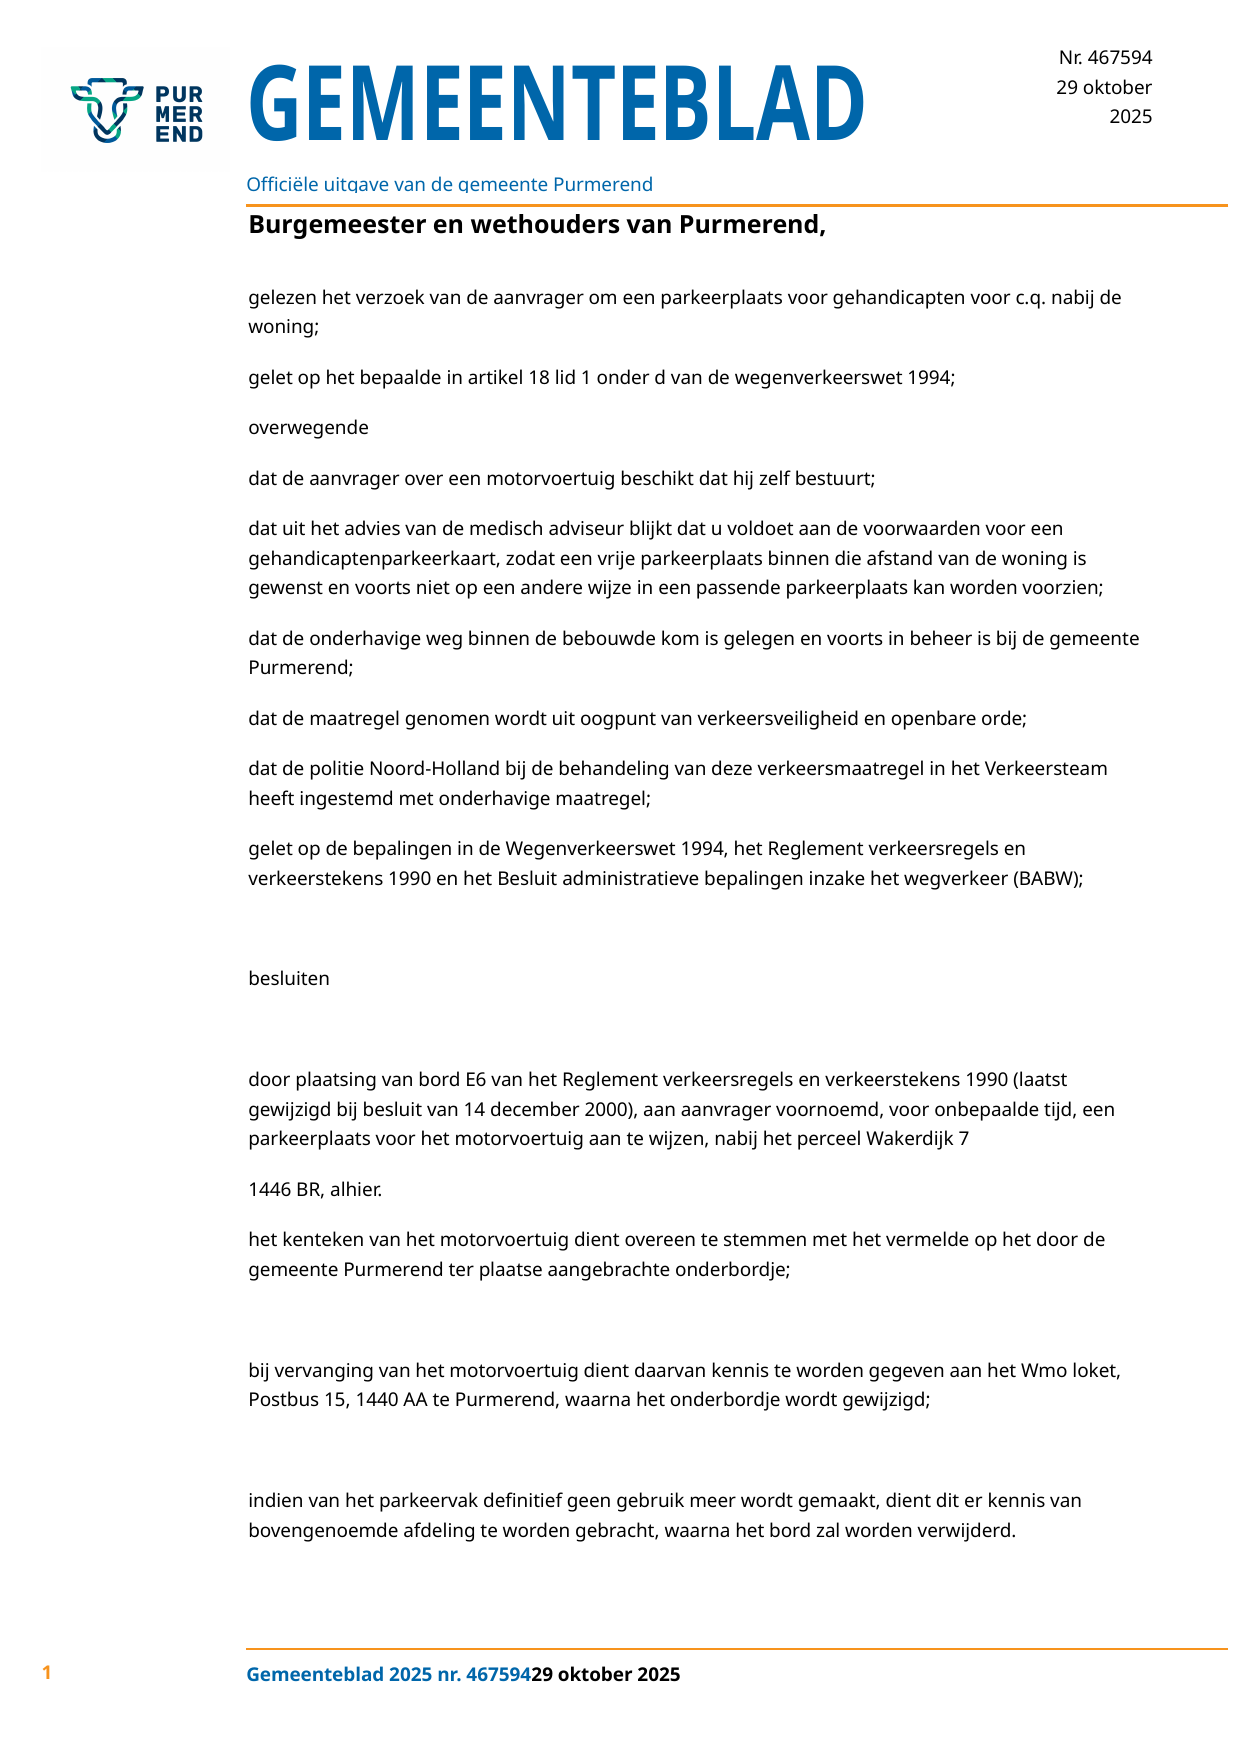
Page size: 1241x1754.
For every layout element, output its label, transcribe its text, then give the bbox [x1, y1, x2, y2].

text besluiten [248, 966, 1152, 991]
text gelet op het bepaalde in artikel 18 lid 1 onder d van de wegenverkeerswet 1994; [248, 364, 1152, 390]
text bij vervanging van het motorvoertuig dient daarvan kennis te worden gegeven aan het Wmo loket, Postbus 15, 1440 AA te Purmerend, waarna het onderbordje wordt gewijzigd; [248, 1357, 1152, 1412]
text dat de aanvrager over een motorvoertuig beschikt dat hij zelf bestuurt; [248, 465, 1152, 491]
text dat de politie Noord-Holland bij de behandeling van deze verkeersmaatregel in het Verkeersteam heeft ingestemd met onderhavige maatregel; [248, 755, 1152, 811]
text Burgemeester en wethouders van Purmerend, [248, 207, 1152, 241]
text dat uit het advies van de medisch adviseur blijkt dat u voldoet aan de voorwaarden voor een gehandicaptenparkeerkaart, zodat een vrije parkeerplaats binnen die afstand van de woning is gewenst en voorts niet op een andere wijze in een passende parkeerplaats kan worden voorzien; [248, 515, 1152, 600]
text dat de maatregel genomen wordt uit oogpunt van verkeersveiligheid en openbare orde; [248, 705, 1152, 731]
text overwegende [248, 414, 1152, 440]
text 1446 BR, alhier. [248, 1176, 1152, 1202]
text indien van het parkeervak definitief geen gebruik meer wordt gemaakt, dient dit er kennis van bovengenoemde afdeling te worden gebracht, waarna het bord zal worden verwijderd. [248, 1487, 1152, 1543]
text dat de onderhavige weg binnen de bebouwde kom is gelegen en voorts in beheer is bij de gemeente Purmerend; [248, 625, 1152, 680]
text gelet op de bepalingen in de Wegenverkeerswet 1994, het Reglement verkeersregels en verkeerstekens 1990 en het Besluit administratieve bepalingen inzake het wegverkeer (BABW); [248, 835, 1152, 891]
text door plaatsing van bord E6 van het Reglement verkeersregels en verkeerstekens 1990 (laatst gewijzigd bij besluit van 14 december 2000), aan aanvrager voornoemd, voor onbepaalde tijd, een parkeerplaats voor het motorvoertuig aan te wijzen, nabij het perceel Wakerdijk 7 [248, 1066, 1152, 1151]
text gelezen het verzoek van de aanvrager om een parkeerplaats voor gehandicapten voor c.q. nabij de woning; [248, 284, 1152, 339]
text het kenteken van het motorvoertuig dient overeen te stemmen met het vermelde op het door de gemeente Purmerend ter plaatse aangebrachte onderbordje; [248, 1226, 1152, 1282]
picture [41, 47, 231, 172]
